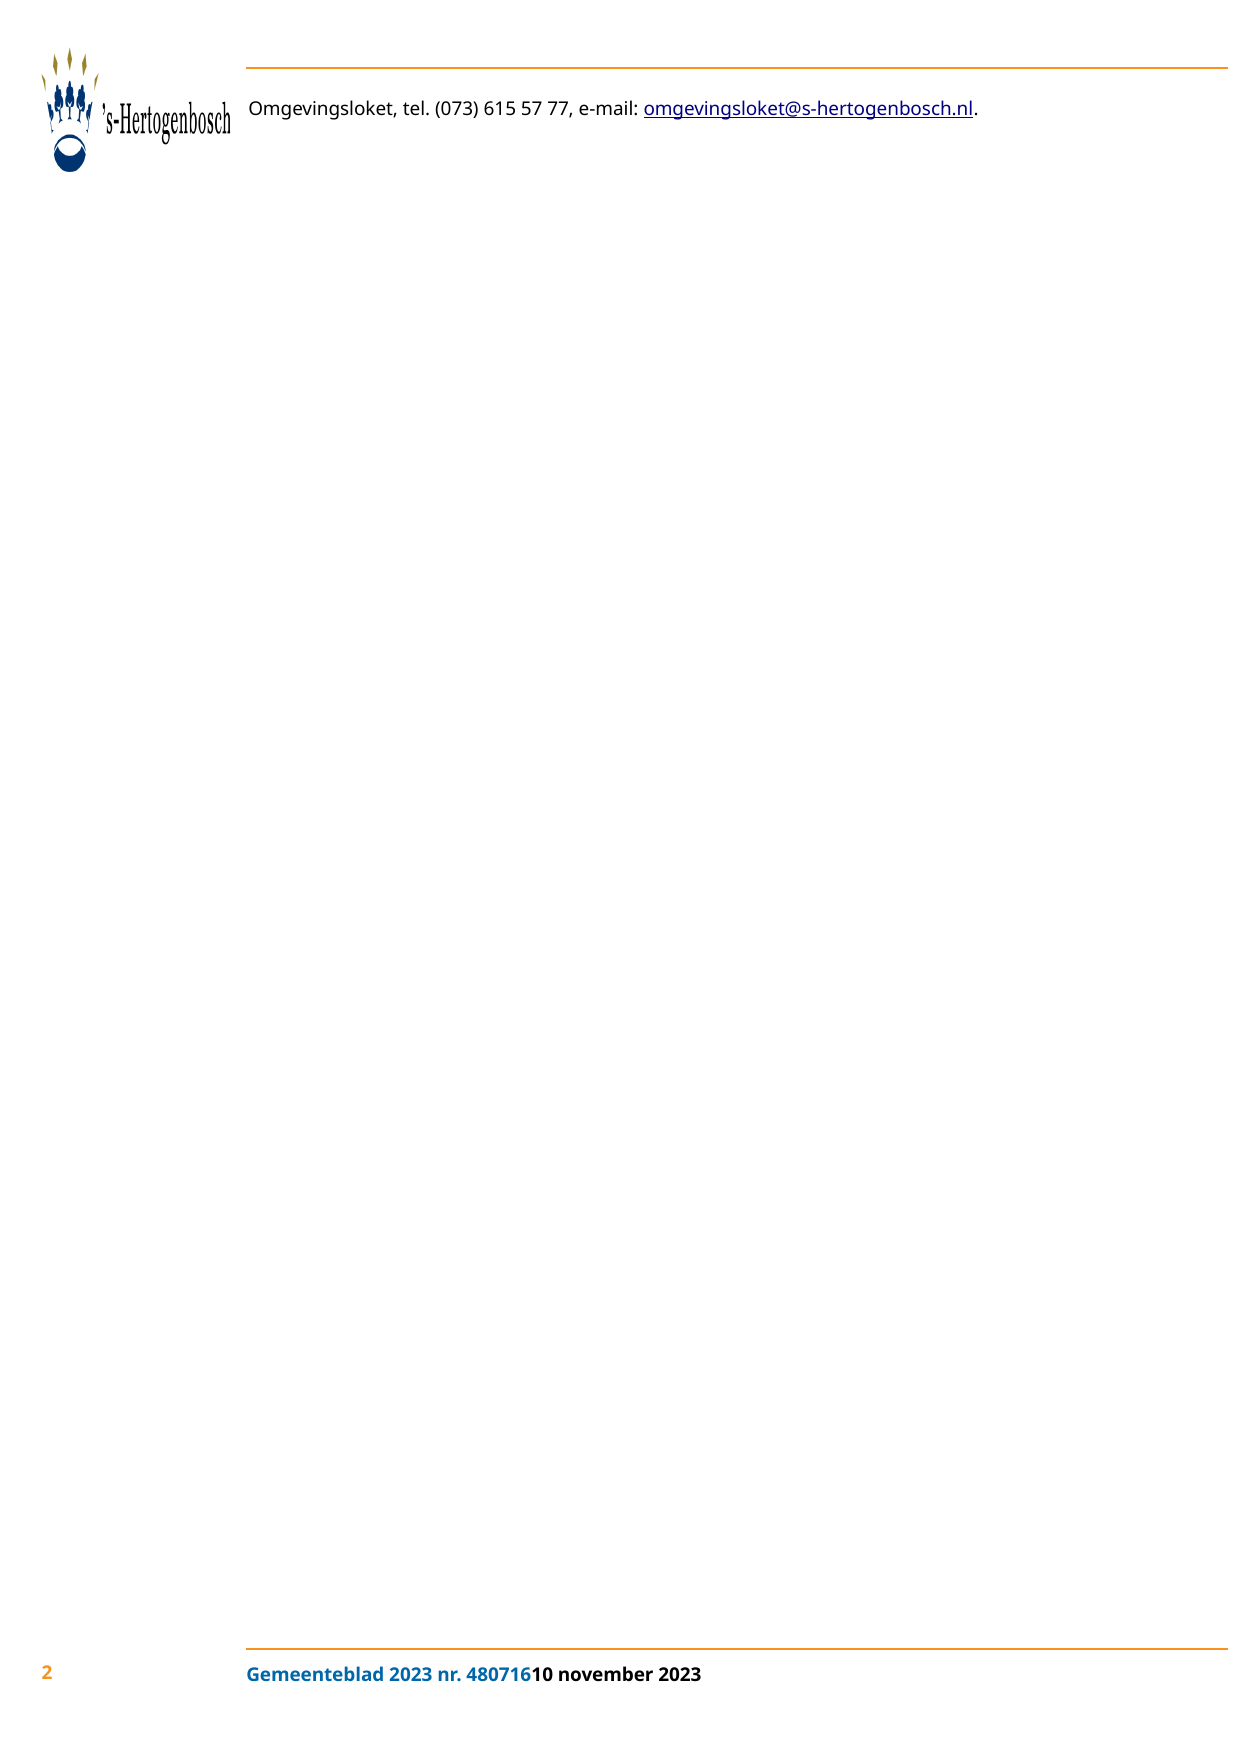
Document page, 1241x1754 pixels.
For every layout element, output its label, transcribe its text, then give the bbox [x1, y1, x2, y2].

text Omgevingsloket, tel. (073) 615 57 77, e-mail: omgevingsloket@s-hertogenbosch.nl. [248, 95, 1152, 121]
picture [41, 47, 231, 172]
